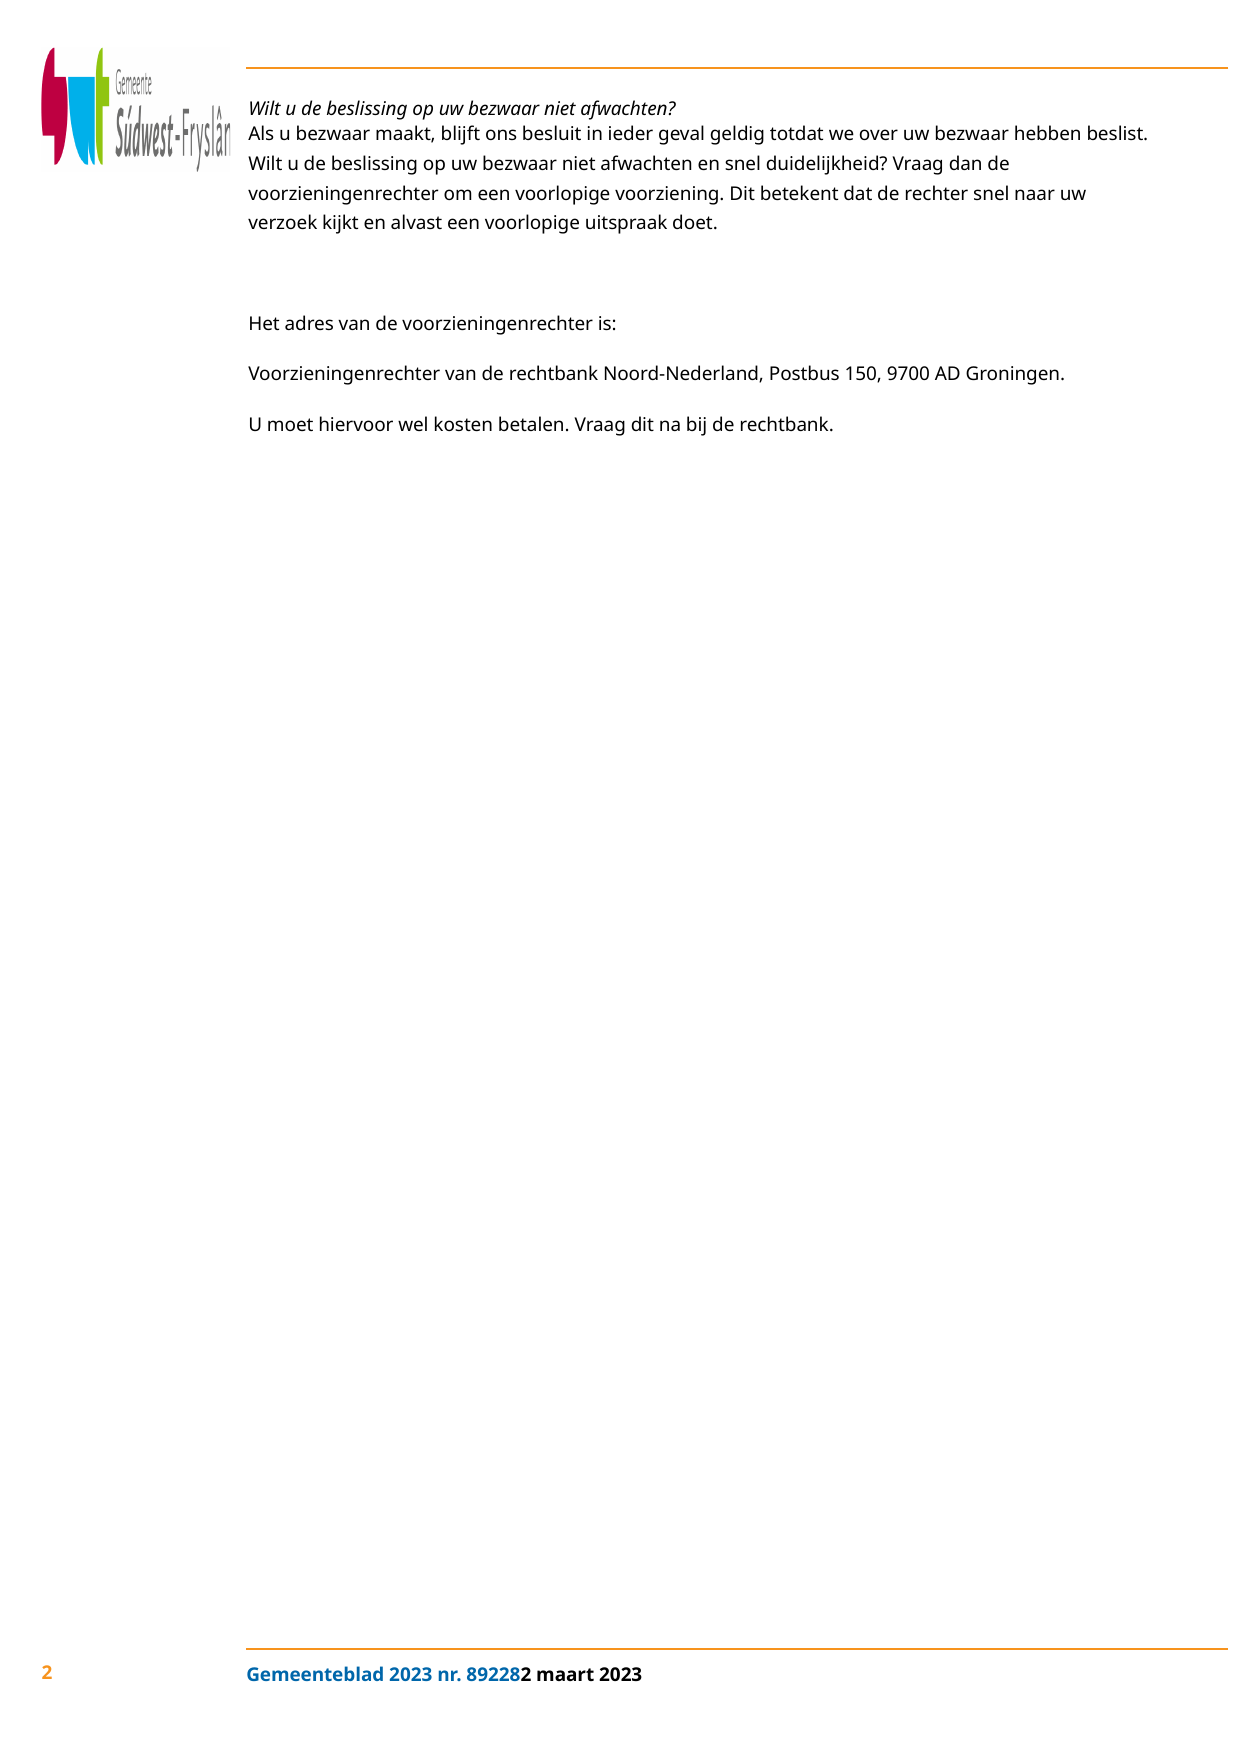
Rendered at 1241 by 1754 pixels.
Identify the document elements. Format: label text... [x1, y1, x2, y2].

picture [41, 47, 231, 172]
text U moet hiervoor wel kosten betalen. Vraag dit na bij de rechtbank. [248, 411, 1152, 437]
text Voorzieningenrechter van de rechtbank Noord-Nederland, Postbus 150, 9700 AD Groningen. [248, 361, 1152, 386]
text Wilt u de beslissing op uw bezwaar niet afwachten? [248, 95, 1152, 121]
text Het adres van de voorzieningenrechter is: [248, 310, 1152, 336]
text Als u bezwaar maakt, blijft ons besluit in ieder geval geldig totdat we over uw bezwaar hebben beslist. Wilt u de beslissing op uw bezwaar niet afwachten en snel duidelijkheid? Vraag dan de voorzieningenrechter om een voorlopige voorziening. Dit betekent dat de rechter snel naar uw verzoek kijkt en alvast een voorlopige uitspraak doet. [248, 121, 1152, 235]
